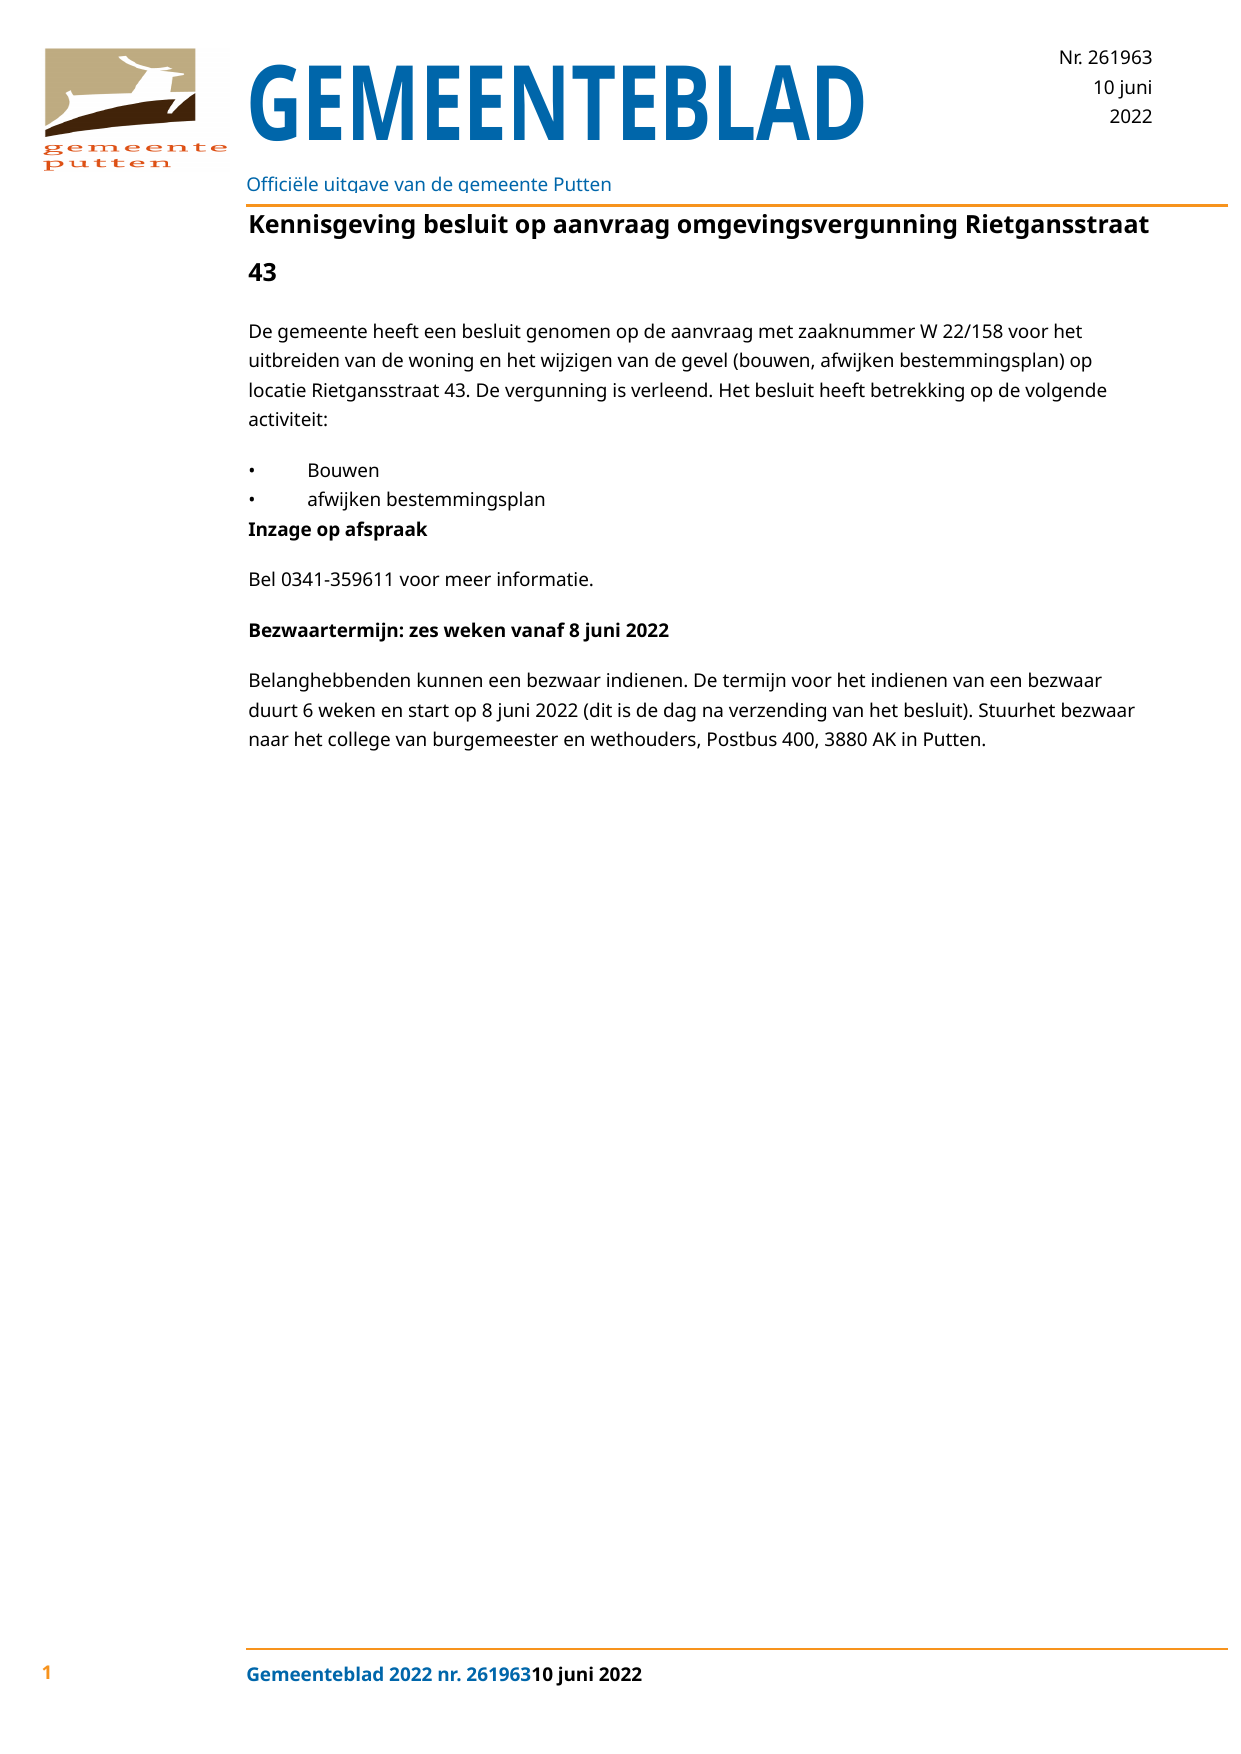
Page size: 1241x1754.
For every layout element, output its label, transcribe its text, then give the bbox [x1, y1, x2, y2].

text Inzage op afspraak [248, 516, 1152, 542]
list afwijken bestemmingsplan [248, 487, 1152, 512]
text De gemeente heeft een besluit genomen op de aanvraag met zaaknummer W 22/158 voor het uitbreiden van de woning en het wijzigen van de gevel (bouwen, afwijken bestemmingsplan) op locatie Rietgansstraat 43. De vergunning is verleend. Het besluit heeft betrekking op de volgende activiteit: [248, 318, 1152, 432]
list Bouwen [248, 457, 1152, 483]
text Belanghebbenden kunnen een bezwaar indienen. De termijn voor het indienen van een bezwaar duurt 6 weken en start op 8 juni 2022 (dit is de dag na verzending van het besluit). Stuurhet bezwaar naar het college van burgemeester en wethouders, Postbus 400, 3880 AK in Putten. [248, 667, 1152, 752]
picture [41, 47, 231, 172]
text Bezwaartermijn: zes weken vanaf 8 juni 2022 [248, 617, 1152, 643]
text Bel 0341-359611 voor meer informatie. [248, 567, 1152, 592]
text Kennisgeving besluit op aanvraag omgevingsvergunning Rietgansstraat 43 [248, 207, 1152, 288]
